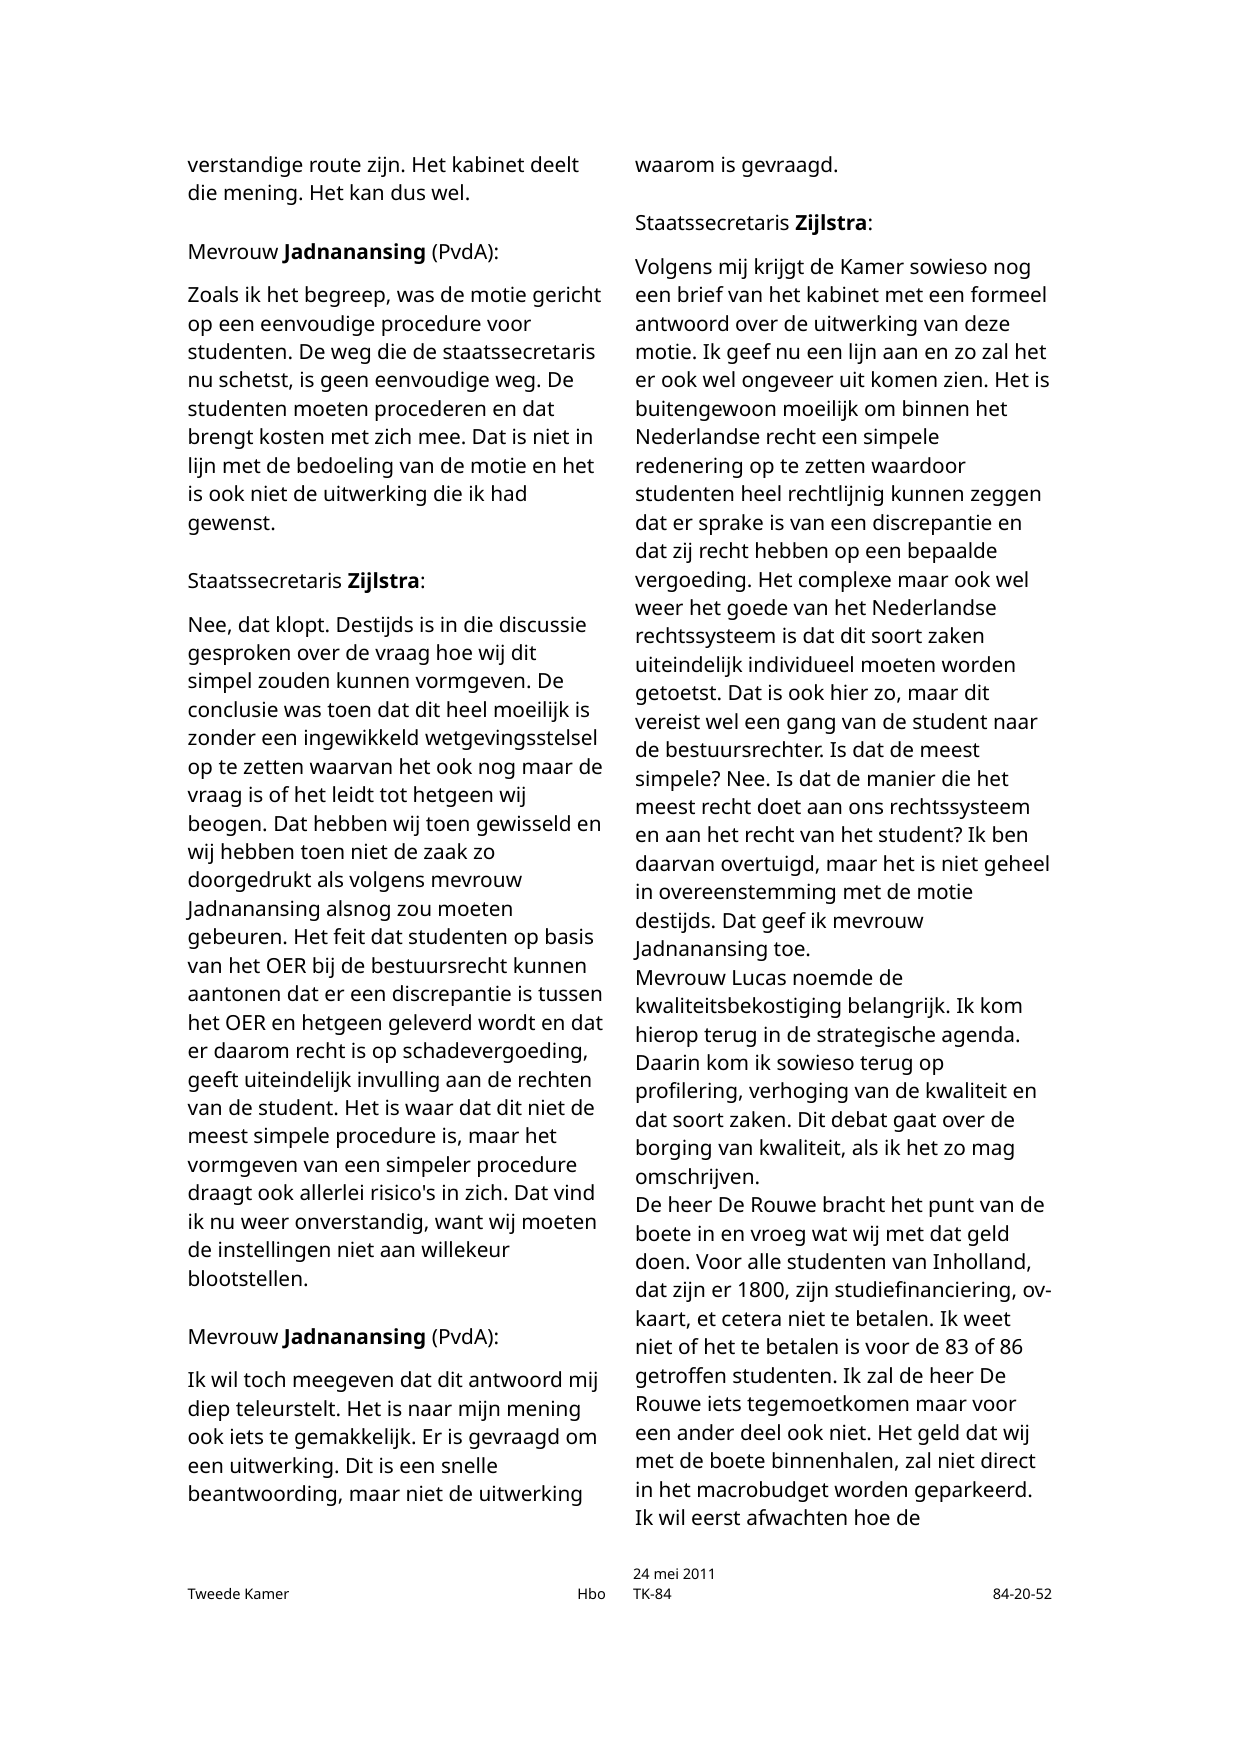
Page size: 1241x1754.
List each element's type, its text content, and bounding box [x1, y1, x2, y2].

text Ik wil toch meegeven dat dit antwoord mij diep teleurstelt. Het is naar mijn mening ook iets te gemakkelijk. Er is gevraagd om een uitwerking. Dit is een snelle beantwoording, maar niet de uitwerking [187, 1366, 605, 1508]
text Volgens mij krijgt de Kamer sowieso nog een brief van het kabinet met een formeel antwoord over de uitwerking van deze motie. Ik geef nu een lijn aan en zo zal het er ook wel ongeveer uit komen zien. Het is buitengewoon moeilijk om binnen het Nederlandse recht een simpele redenering op te zetten waardoor studenten heel rechtlijnig kunnen zeggen dat er sprake is van een discrepantie en dat zij recht hebben op een bepaalde vergoeding. Het complexe maar ook wel weer het goede van het Nederlandse rechtssysteem is dat dit soort zaken uiteindelijk individueel moeten worden getoetst. Dat is ook hier zo, maar dit vereist wel een gang van de student naar de bestuursrechter. Is dat de meest simpele? Nee. Is dat de manier die het meest recht doet aan ons rechtssysteem en aan het recht van het student? Ik ben daarvan overtuigd, maar het is niet geheel in overeenstemming met de motie destijds. Dat geef ik mevrouw Jadnanansing toe. [635, 252, 1053, 963]
text Zoals ik het begreep, was de motie gericht op een eenvoudige procedure voor studenten. De weg die de staatssecretaris nu schetst, is geen eenvoudige weg. De studenten moeten procederen en dat brengt kosten met zich mee. Dat is niet in lijn met de bedoeling van de motie en het is ook niet de uitwerking die ik had gewenst. [187, 280, 605, 536]
text waarom is gevraagd. [635, 150, 1053, 178]
text Mevrouw Lucas noemde de kwaliteitsbekostiging belangrijk. Ik kom hierop terug in de strategische agenda. Daarin kom ik sowieso terug op profilering, verhoging van de kwaliteit en dat soort zaken. Dit debat gaat over de borging van kwaliteit, als ik het zo mag omschrijven. [635, 963, 1053, 1190]
text Staatssecretaris Zijlstra: [635, 208, 1053, 237]
text verstandige route zijn. Het kabinet deelt die mening. Het kan dus wel. [187, 150, 605, 207]
text De heer De Rouwe bracht het punt van de boete in en vroeg wat wij met dat geld doen. Voor alle studenten van Inholland, dat zijn er 1800, zijn studiefinanciering, ov-kaart, et cetera niet te betalen. Ik weet niet of het te betalen is voor de 83 of 86 getroffen studenten. Ik zal de heer De Rouwe iets tegemoetkomen maar voor een ander deel ook niet. Het geld dat wij met de boete binnenhalen, zal niet direct in het macrobudget worden geparkeerd. Ik wil eerst afwachten hoe de [635, 1190, 1053, 1532]
text Staatssecretaris Zijlstra: [187, 566, 605, 595]
text Mevrouw Jadnanansing (PvdA): [187, 1322, 605, 1351]
text Mevrouw Jadnanansing (PvdA): [187, 237, 605, 265]
text Nee, dat klopt. Destijds is in die discussie gesproken over de vraag hoe wij dit simpel zouden kunnen vormgeven. De conclusie was toen dat dit heel moeilijk is zonder een ingewikkeld wetgevingsstelsel op te zetten waarvan het ook nog maar de vraag is of het leidt tot hetgeen wij beogen. Dat hebben wij toen gewisseld en wij hebben toen niet de zaak zo doorgedrukt als volgens mevrouw Jadnanansing alsnog zou moeten gebeuren. Het feit dat studenten op basis van het OER bij de bestuursrecht kunnen aantonen dat er een discrepantie is tussen het OER en hetgeen geleverd wordt en dat er daarom recht is op schadevergoeding, geeft uiteindelijk invulling aan de rechten van de student. Het is waar dat dit niet de meest simpele procedure is, maar het vormgeven van een simpeler procedure draagt ook allerlei risico's in zich. Dat vind ik nu weer onverstandig, want wij moeten de instellingen niet aan willekeur blootstellen. [187, 610, 605, 1292]
